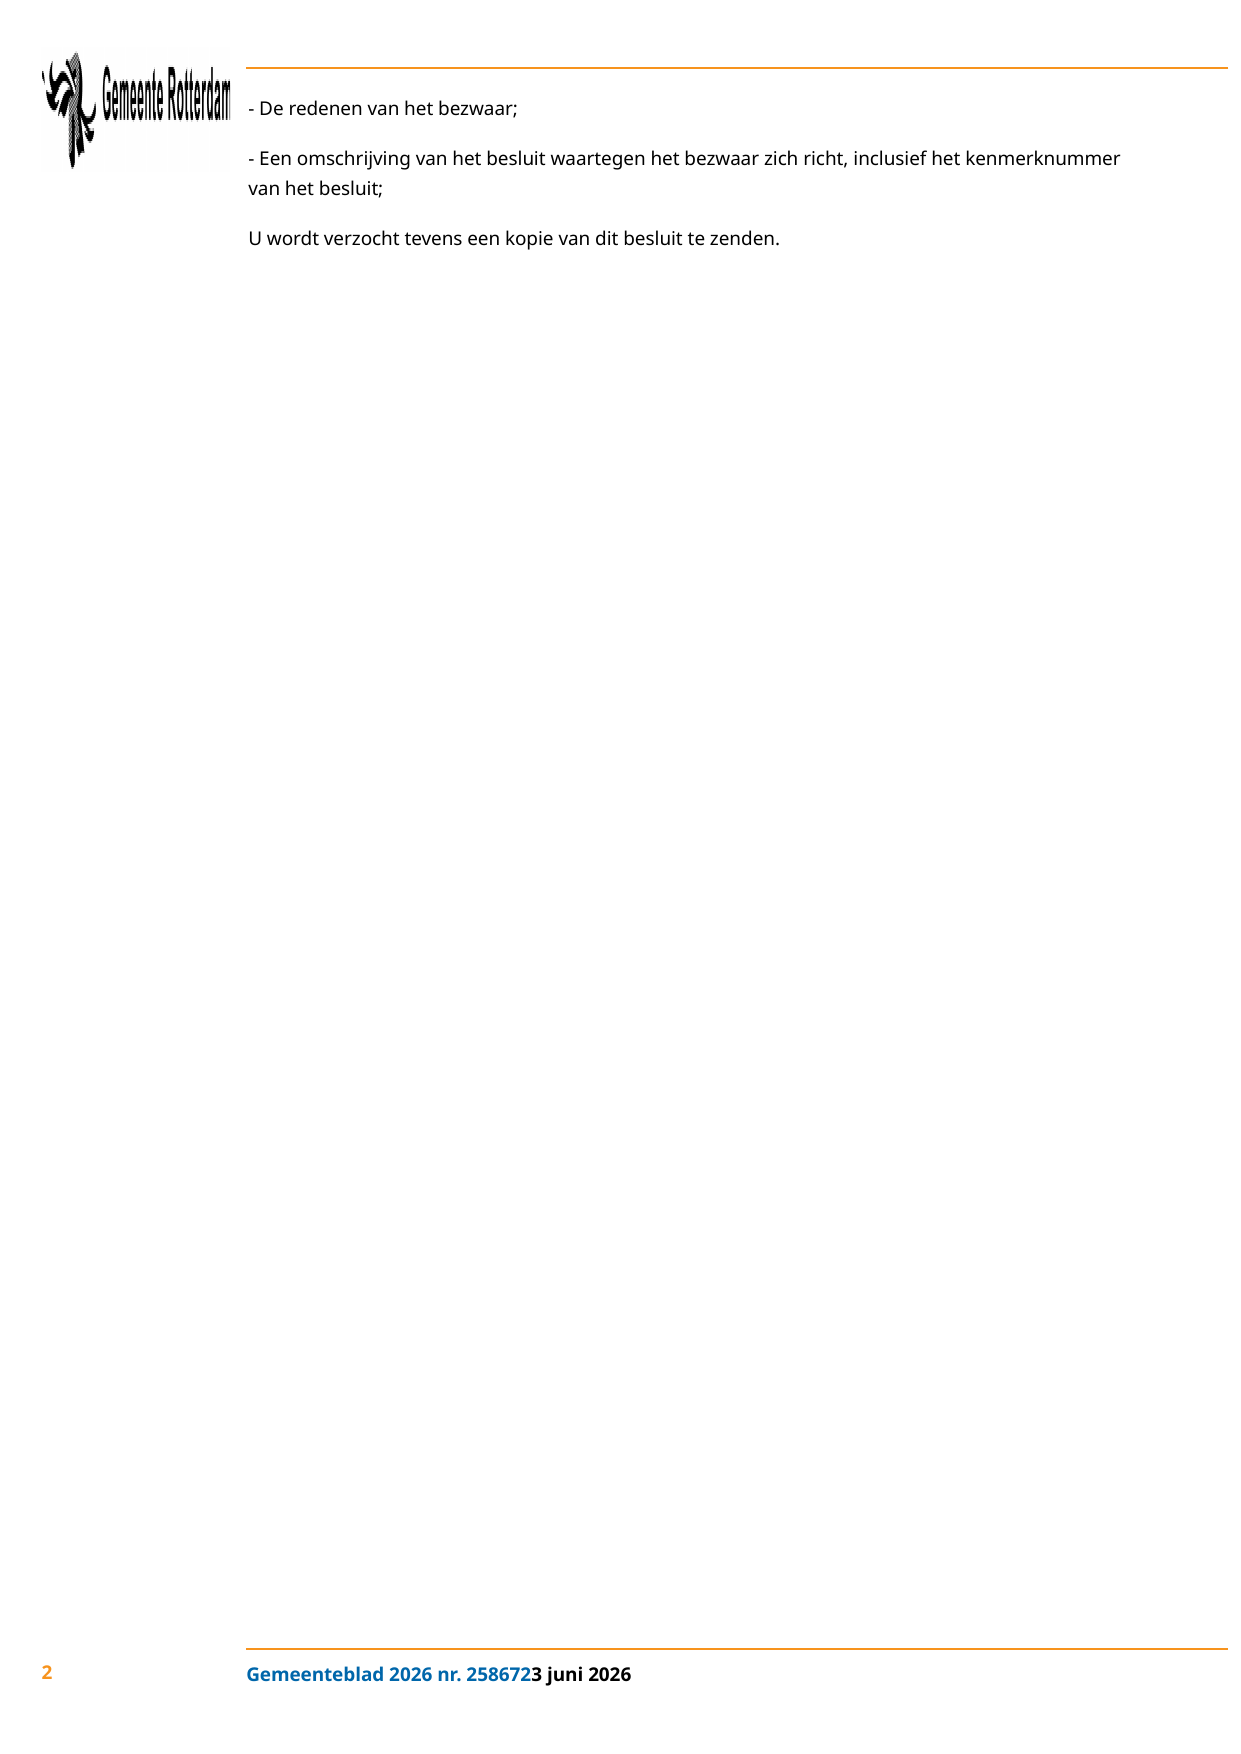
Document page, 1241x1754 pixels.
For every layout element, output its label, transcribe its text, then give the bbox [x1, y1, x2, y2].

text U wordt verzocht tevens een kopie van dit besluit te zenden. [248, 225, 1152, 251]
text - De redenen van het bezwaar; [248, 95, 1152, 121]
picture [41, 47, 231, 172]
text - Een omschrijving van het besluit waartegen het bezwaar zich richt, inclusief het kenmerknummer van het besluit; [248, 145, 1152, 201]
